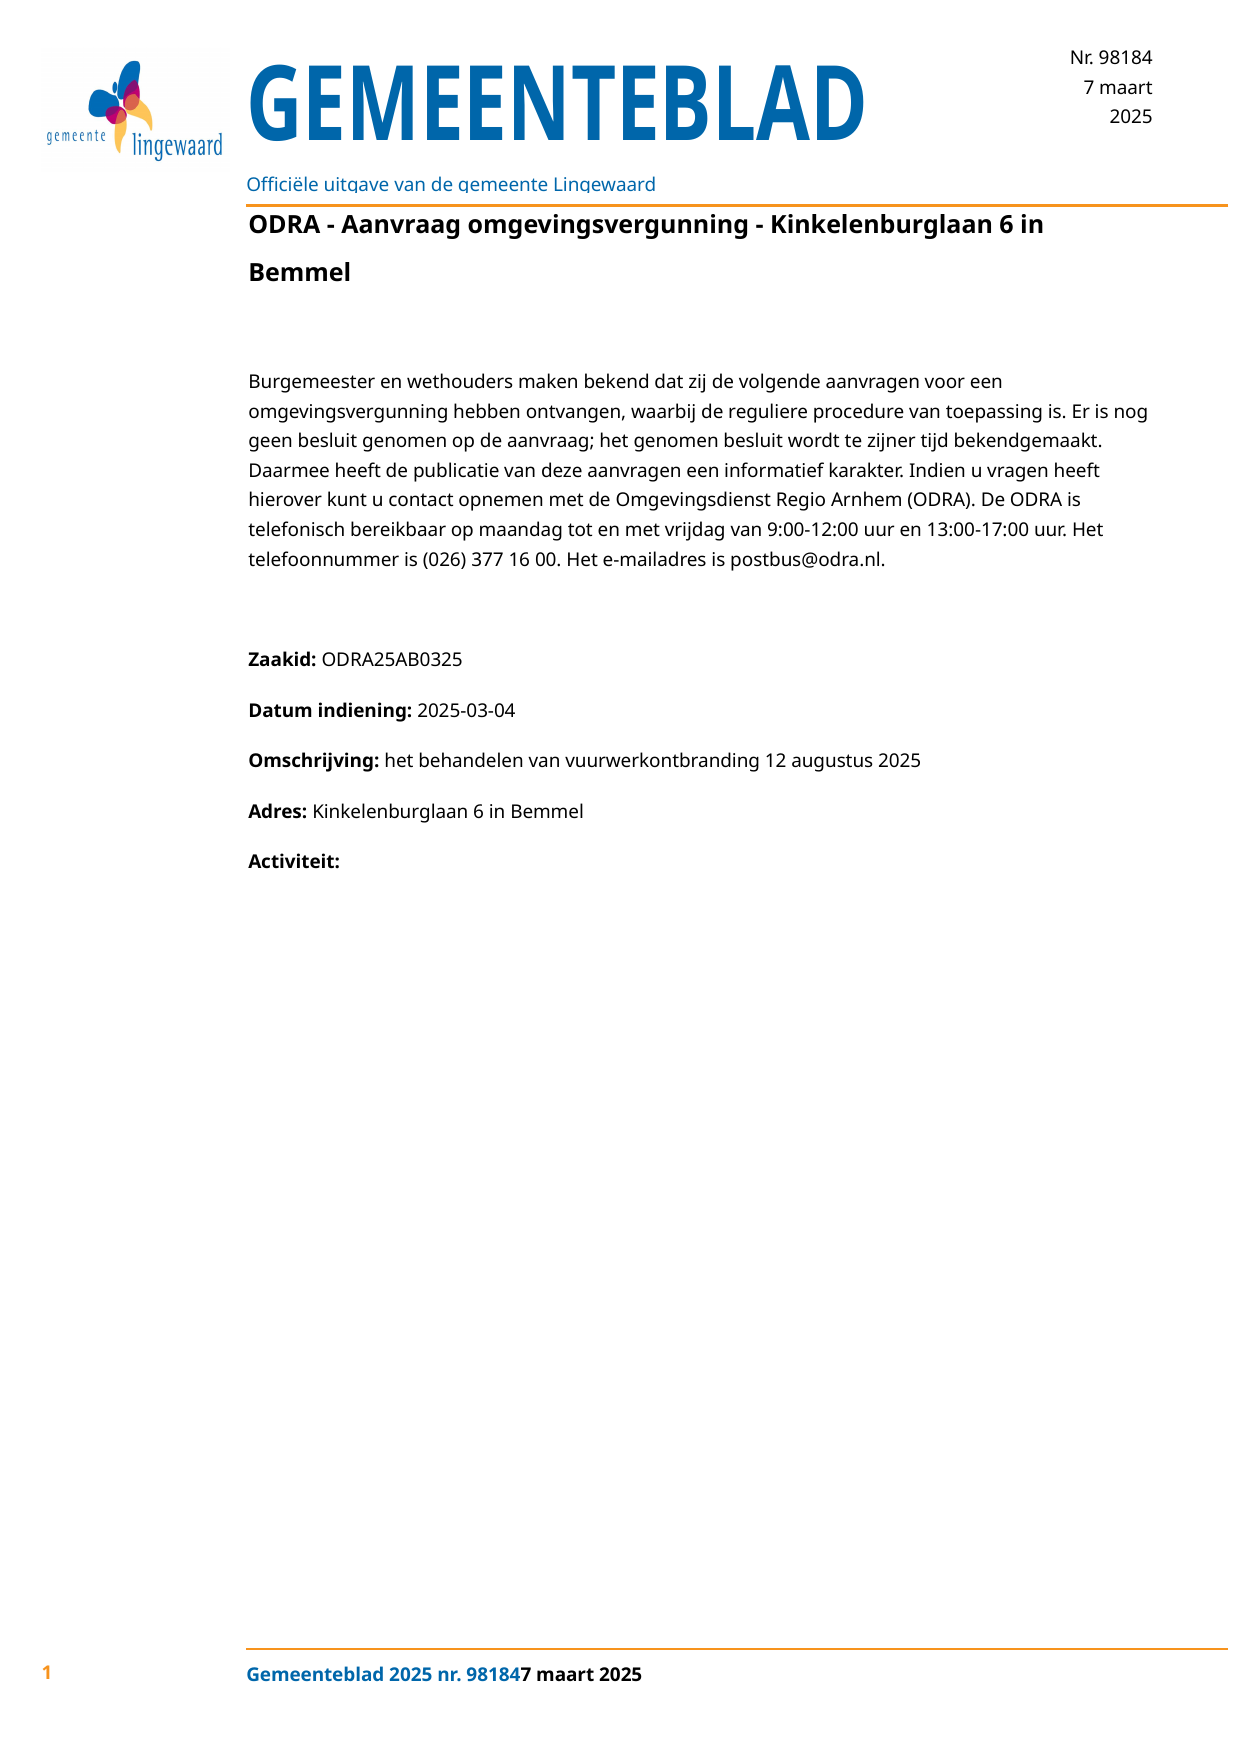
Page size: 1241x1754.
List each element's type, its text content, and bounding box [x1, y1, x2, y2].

text ODRA - Aanvraag omgevingsvergunning - Kinkelenburglaan 6 in Bemmel [248, 207, 1152, 288]
picture [41, 47, 231, 172]
text Activiteit: [248, 848, 1152, 874]
text Burgemeester en wethouders maken bekend dat zij de volgende aanvragen voor een omgevingsvergunning hebben ontvangen, waarbij de reguliere procedure van toepassing is. Er is nog geen besluit genomen op de aanvraag; het genomen besluit wordt te zijner tijd bekendgemaakt. Daarmee heeft de publicatie van deze aanvragen een informatief karakter. Indien u vragen heeft hierover kunt u contact opnemen met de Omgevingsdienst Regio Arnhem (ODRA). De ODRA is telefonisch bereikbaar op maandag tot en met vrijdag van 9:00-12:00 uur en 13:00-17:00 uur. Het telefoonnummer is (026) 377 16 00. Het e-mailadres is postbus@odra.nl. [248, 368, 1152, 572]
text Zaakid: ODRA25AB0325 [248, 647, 1152, 672]
text Adres: Kinkelenburglaan 6 in Bemmel [248, 798, 1152, 824]
text Datum indiening: 2025-03-04 [248, 697, 1152, 723]
text Omschrijving: het behandelen van vuurwerkontbranding 12 augustus 2025 [248, 747, 1152, 773]
